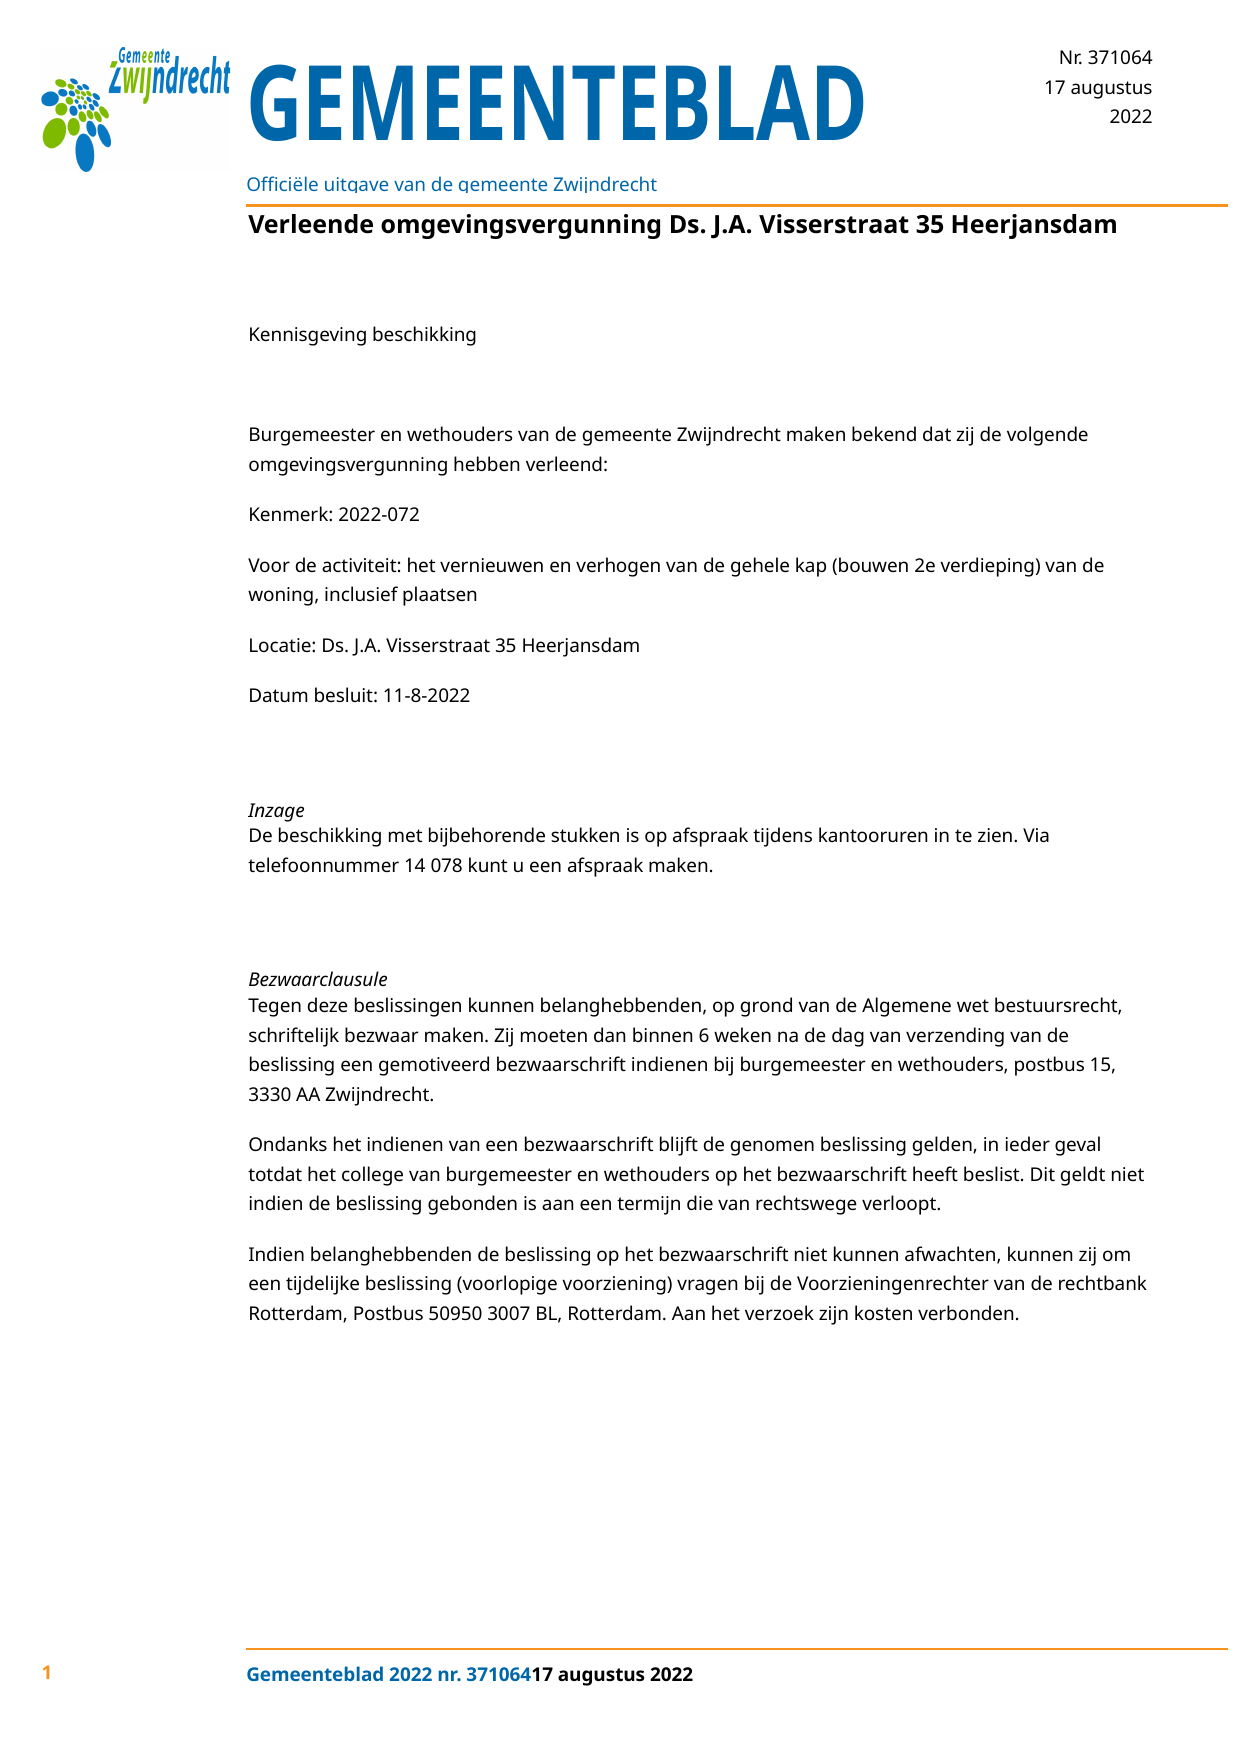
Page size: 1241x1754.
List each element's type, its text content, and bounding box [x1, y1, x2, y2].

text Verleende omgevingsvergunning Ds. J.A. Visserstraat 35 Heerjansdam [248, 207, 1152, 241]
text Ondanks het indienen van een bezwaarschrift blijft de genomen beslissing gelden, in ieder geval totdat het college van burgemeester en wethouders op het bezwaarschrift heeft beslist. Dit geldt niet indien de beslissing gebonden is aan een termijn die van rechtswege verloopt. [248, 1131, 1152, 1216]
text Locatie: Ds. J.A. Visserstraat 35 Heerjansdam [248, 632, 1152, 658]
text De beschikking met bijbehorende stukken is op afspraak tijdens kantooruren in te zien. Via telefoonnummer 14 078 kunt u een afspraak maken. [248, 822, 1152, 878]
text Kennisgeving beschikking [248, 321, 1152, 346]
text Tegen deze beslissingen kunnen belanghebbenden, op grond van de Algemene wet bestuursrecht, schriftelijk bezwaar maken. Zij moeten dan binnen 6 weken na de dag van verzending van de beslissing een gemotiveerd bezwaarschrift indienen bij burgemeester en wethouders, postbus 15, 3330 AA Zwijndrecht. [248, 992, 1152, 1107]
text Voor de activiteit: het vernieuwen en verhogen van de gehele kap (bouwen 2e verdieping) van de woning, inclusief plaatsen [248, 552, 1152, 607]
text Burgemeester en wethouders van de gemeente Zwijndrecht maken bekend dat zij de volgende omgevingsvergunning hebben verleend: [248, 422, 1152, 477]
picture [41, 47, 231, 172]
text Inzage [248, 797, 1152, 822]
text Bezwaarclausule [248, 966, 1152, 992]
text Kenmerk: 2022-072 [248, 502, 1152, 527]
text Indien belanghebbenden de beslissing op het bezwaarschrift niet kunnen afwachten, kunnen zij om een tijdelijke beslissing (voorlopige voorziening) vragen bij de Voorzieningenrechter van de rechtbank Rotterdam, Postbus 50950 3007 BL, Rotterdam. Aan het verzoek zijn kosten verbonden. [248, 1241, 1152, 1326]
text Datum besluit: 11-8-2022 [248, 682, 1152, 708]
